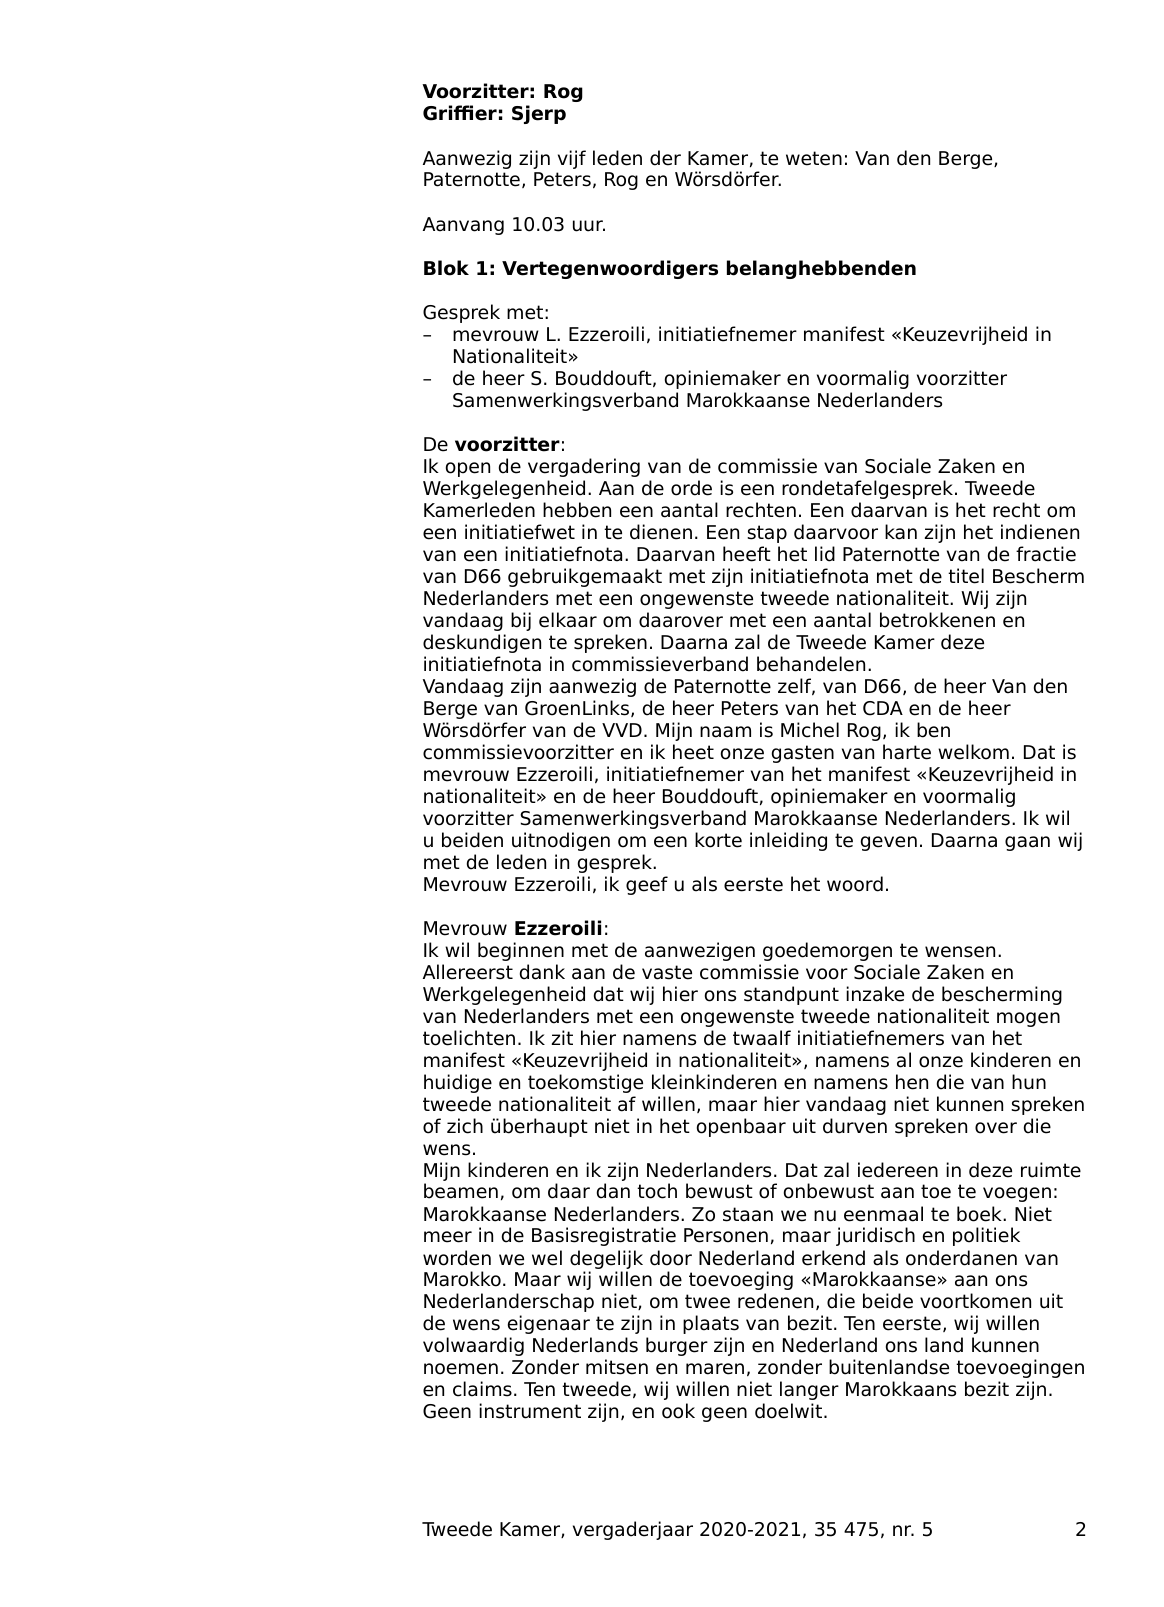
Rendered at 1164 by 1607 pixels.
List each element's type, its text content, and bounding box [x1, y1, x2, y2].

text Griffier: Sjerp [422, 103, 1087, 125]
text – mevrouw L. Ezzeroili, initiatiefnemer manifest «Keuzevrijheid in Nationaliteit» [422, 324, 1087, 368]
text Aanvang 10.03 uur. [422, 213, 1087, 236]
text Mevrouw Ezzeroili: [422, 918, 1087, 940]
text Aanwezig zijn vijf leden der Kamer, te weten: Van den Berge, Paternotte, Peters, Rog en Wörsdörfer. [422, 147, 1087, 191]
text De voorzitter: [422, 434, 1087, 456]
text Ik open de vergadering van de commissie van Sociale Zaken en Werkgelegenheid. Aan de orde is een rondetafelgesprek. Tweede Kamerleden hebben een aantal rechten. Een daarvan is het recht om een initiatiefwet in te dienen. Een stap daarvoor kan zijn het indienen van een initiatiefnota. Daarvan heeft het lid Paternotte van de fractie van D66 gebruikgemaakt met zijn initiatiefnota met de titel Bescherm Nederlanders met een ongewenste tweede nationaliteit. Wij zijn vandaag bij elkaar om daarover met een aantal betrokkenen en deskundigen te spreken. Daarna zal de Tweede Kamer deze initiatiefnota in commissieverband behandelen. [422, 456, 1087, 676]
text Voorzitter: Rog [422, 81, 1087, 103]
text – de heer S. Bouddouft, opiniemaker en voormalig voorzitter Samenwerkingsverband Marokkaanse Nederlanders [422, 368, 1087, 412]
text Mevrouw Ezzeroili, ik geef u als eerste het woord. [422, 873, 1087, 896]
subtitle Blok 1: Vertegenwoordigers belanghebbenden [422, 258, 1087, 280]
text Ik wil beginnen met de aanwezigen goedemorgen te wensen. Allereerst dank aan de vaste commissie voor Sociale Zaken en Werkgelegenheid dat wij hier ons standpunt inzake de bescherming van Nederlanders met een ongewenste tweede nationaliteit mogen toelichten. Ik zit hier namens de twaalf initiatiefnemers van het manifest «Keuzevrijheid in nationaliteit», namens al onze kinderen en huidige en toekomstige kleinkinderen en namens hen die van hun tweede nationaliteit af willen, maar hier vandaag niet kunnen spreken of zich überhaupt niet in het openbaar uit durven spreken over die wens. [422, 940, 1087, 1159]
text Gesprek met: [422, 302, 1087, 324]
text Mijn kinderen en ik zijn Nederlanders. Dat zal iedereen in deze ruimte beamen, om daar dan toch bewust of onbewust aan toe te voegen: Marokkaanse Nederlanders. Zo staan we nu eenmaal te boek. Niet meer in de Basisregistratie Personen, maar juridisch en politiek worden we wel degelijk door Nederland erkend als onderdanen van Marokko. Maar wij willen de toevoeging «Marokkaanse» aan ons Nederlanderschap niet, om twee redenen, die beide voortkomen uit de wens eigenaar te zijn in plaats van bezit. Ten eerste, wij willen volwaardig Nederlands burger zijn en Nederland ons land kunnen noemen. Zonder mitsen en maren, zonder buitenlandse toevoegingen en claims. Ten tweede, wij willen niet langer Marokkaans bezit zijn. Geen instrument zijn, en ook geen doelwit. [422, 1159, 1087, 1423]
text Vandaag zijn aanwezig de Paternotte zelf, van D66, de heer Van den Berge van GroenLinks, de heer Peters van het CDA en de heer Wörsdörfer van de VVD. Mijn naam is Michel Rog, ik ben commissievoorzitter en ik heet onze gasten van harte welkom. Dat is mevrouw Ezzeroili, initiatiefnemer van het manifest «Keuzevrijheid in nationaliteit» en de heer Bouddouft, opiniemaker en voormalig voorzitter Samenwerkingsverband Marokkaanse Nederlanders. Ik wil u beiden uitnodigen om een korte inleiding te geven. Daarna gaan wij met de leden in gesprek. [422, 676, 1087, 873]
